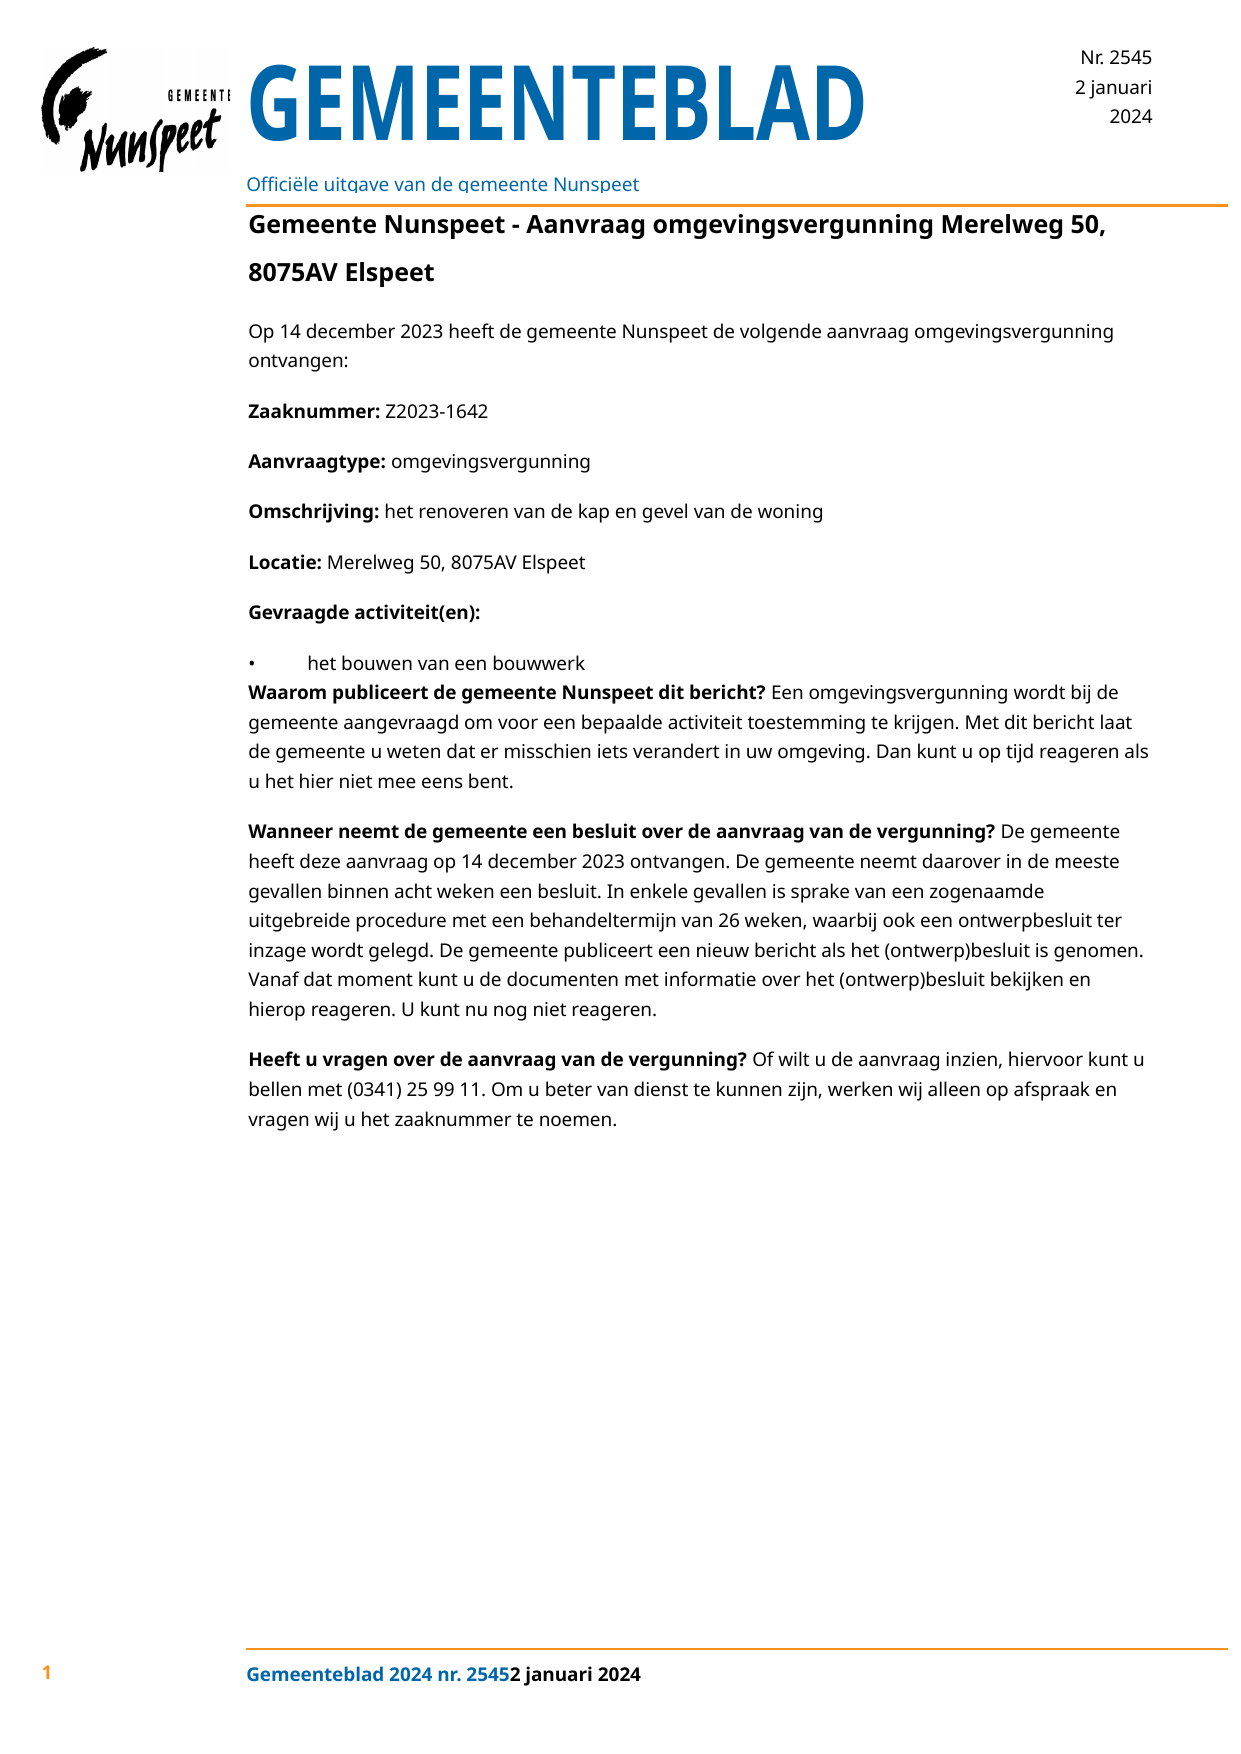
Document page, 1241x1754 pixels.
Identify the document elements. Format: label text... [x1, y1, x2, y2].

text Aanvraagtype: omgevingsvergunning [248, 448, 1152, 474]
list het bouwen van een bouwwerk [248, 650, 1152, 676]
text Omschrijving: het renoveren van de kap en gevel van de woning [248, 499, 1152, 524]
text Waarom publiceert de gemeente Nunspeet dit bericht? Een omgevingsvergunning wordt bij de gemeente aangevraagd om voor een bepaalde activiteit toestemming te krijgen. Met dit bericht laat de gemeente u weten dat er misschien iets verandert in uw omgeving. Dan kunt u op tijd reageren als u het hier niet mee eens bent. [248, 679, 1152, 794]
text Heeft u vragen over de aanvraag van de vergunning? Of wilt u de aanvraag inzien, hiervoor kunt u bellen met (0341) 25 99 11. Om u beter van dienst te kunnen zijn, werken wij alleen op afspraak en vragen wij u het zaaknummer te noemen. [248, 1047, 1152, 1132]
text Gevraagde activiteit(en): [248, 599, 1152, 625]
text Gemeente Nunspeet - Aanvraag omgevingsvergunning Merelweg 50, 8075AV Elspeet [248, 207, 1152, 288]
text Locatie: Merelweg 50, 8075AV Elspeet [248, 549, 1152, 575]
picture [41, 47, 231, 172]
text Wanneer neemt de gemeente een besluit over de aanvraag van de vergunning? De gemeente heeft deze aanvraag op 14 december 2023 ontvangen. De gemeente neemt daarover in de meeste gevallen binnen acht weken een besluit. In enkele gevallen is sprake van een zogenaamde uitgebreide procedure met een behandeltermijn van 26 weken, waarbij ook een ontwerpbesluit ter inzage wordt gelegd. De gemeente publiceert een nieuw bericht als het (ontwerp)besluit is genomen. Vanaf dat moment kunt u de documenten met informatie over het (ontwerp)besluit bekijken en hierop reageren. U kunt nu nog niet reageren. [248, 819, 1152, 1022]
text Op 14 december 2023 heeft de gemeente Nunspeet de volgende aanvraag omgevingsvergunning ontvangen: [248, 318, 1152, 373]
text Zaaknummer: Z2023-1642 [248, 398, 1152, 424]
